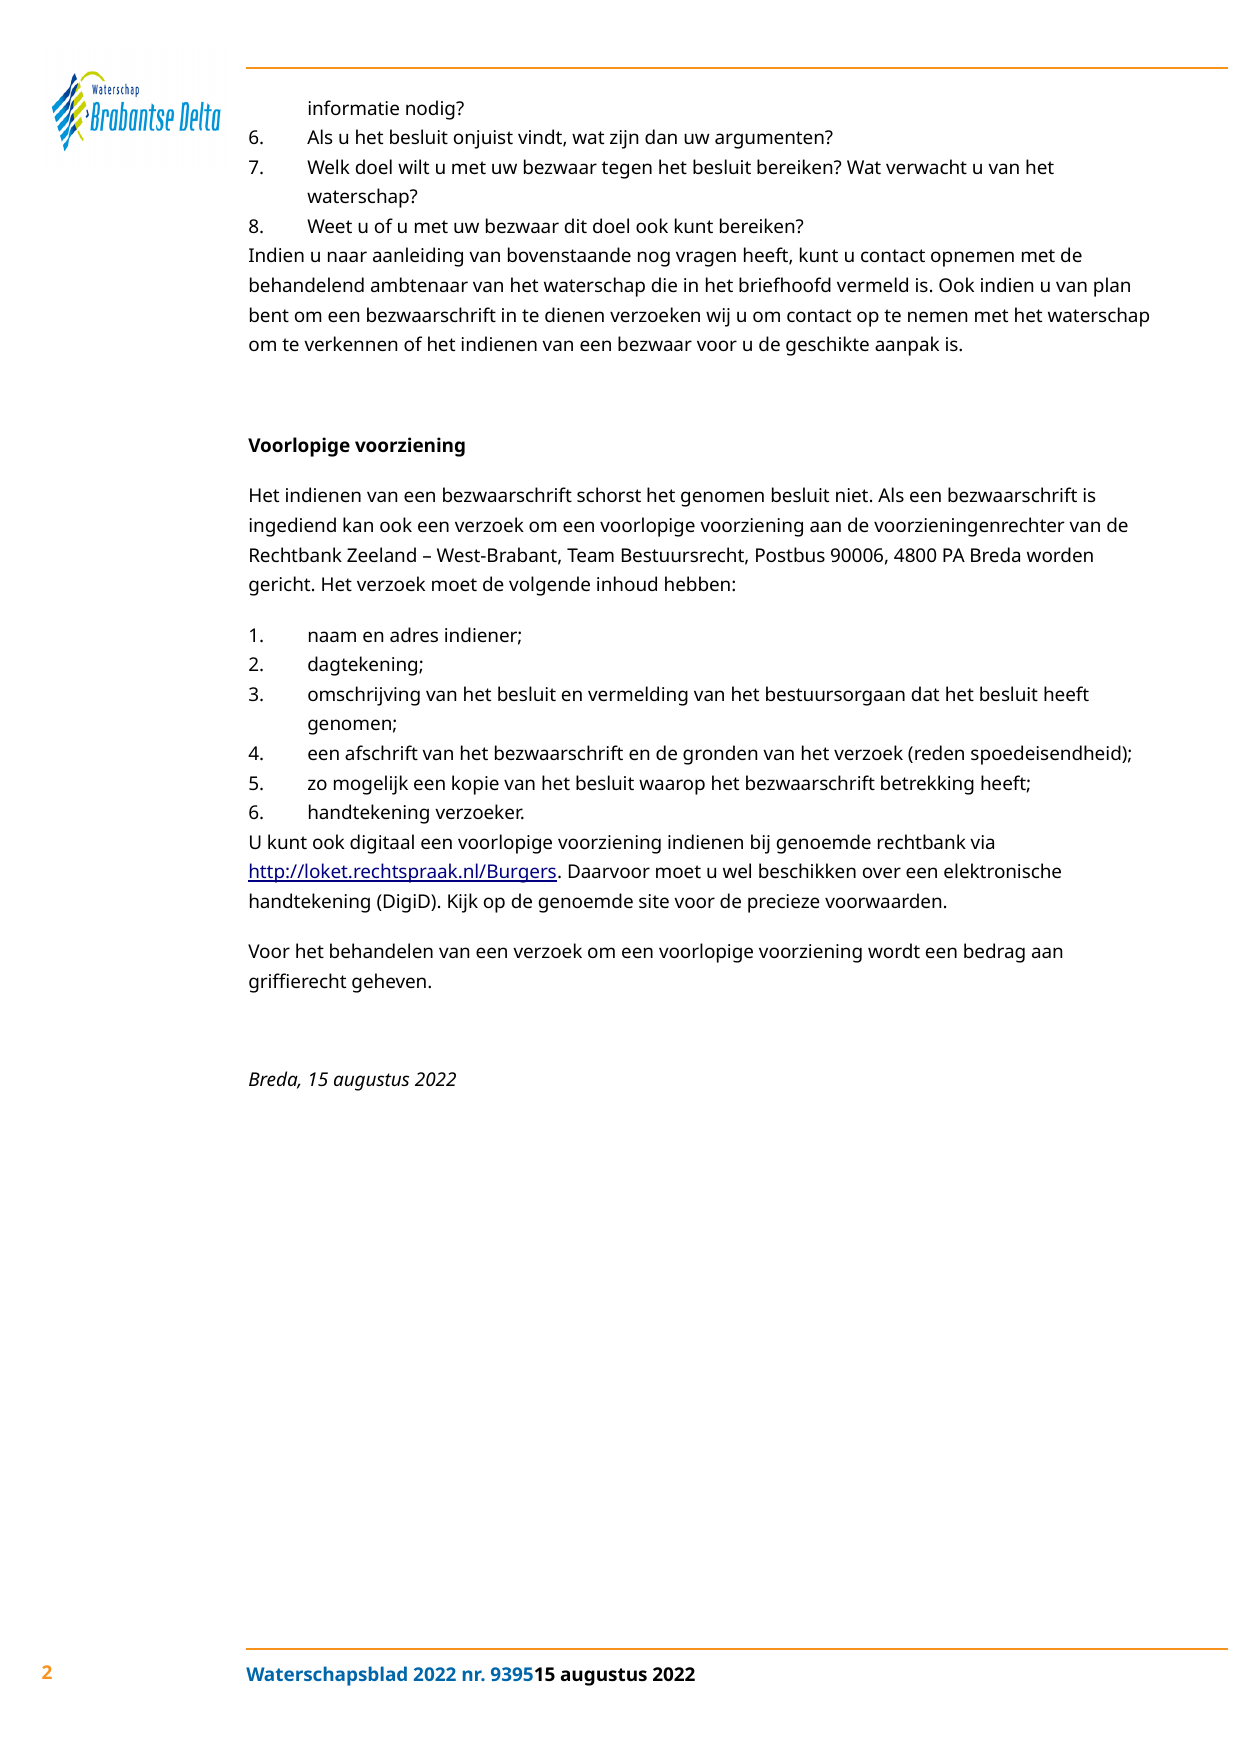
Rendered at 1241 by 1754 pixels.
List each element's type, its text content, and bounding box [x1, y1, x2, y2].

list informatie nodig? [248, 95, 1152, 121]
list naam en adres indiener; [248, 622, 1152, 648]
list omschrijving van het besluit en vermelding van het bestuursorgaan dat het besluit heeft genomen; [248, 681, 1152, 736]
text Indien u naar aanleiding van bovenstaande nog vragen heeft, kunt u contact opnemen met de behandelend ambtenaar van het waterschap die in het briefhoofd vermeld is. Ook indien u van plan bent om een bezwaarschrift in te dienen verzoeken wij u om contact op te nemen met het waterschap om te verkennen of het indienen van een bezwaar voor u de geschikte aanpak is. [248, 243, 1152, 357]
text Breda, 15 augustus 2022 [248, 1066, 1152, 1092]
list Weet u of u met uw bezwaar dit doel ook kunt bereiken? [248, 213, 1152, 239]
list een afschrift van het bezwaarschrift en de gronden van het verzoek (reden spoedeisendheid); [248, 740, 1152, 766]
text U kunt ook digitaal een voorlopige voorziening indienen bij genoemde rechtbank via http://loket.rechtspraak.nl/Burgers. Daarvoor moet u wel beschikken over een elektronische handtekening (DigiD). Kijk op de genoemde site voor de precieze voorwaarden. [248, 829, 1152, 914]
text Voorlopige voorziening [248, 432, 1152, 458]
text Voor het behandelen van een verzoek om een voorlopige voorziening wordt een bedrag aan griffierecht geheven. [248, 938, 1152, 994]
text Het indienen van een bezwaarschrift schorst het genomen besluit niet. Als een bezwaarschrift is ingediend kan ook een verzoek om een voorlopige voorziening aan de voorzieningenrechter van de Rechtbank Zeeland – West-Brabant, Team Bestuursrecht, Postbus 90006, 4800 PA Breda worden gericht. Het verzoek moet de volgende inhoud hebben: [248, 483, 1152, 597]
list zo mogelijk een kopie van het besluit waarop het bezwaarschrift betrekking heeft; [248, 770, 1152, 796]
picture [41, 47, 231, 172]
list Welk doel wilt u met uw bezwaar tegen het besluit bereiken? Wat verwacht u van het waterschap? [248, 154, 1152, 209]
list Als u het besluit onjuist vindt, wat zijn dan uw argumenten? [248, 124, 1152, 150]
list dagtekening; [248, 651, 1152, 677]
list handtekening verzoeker. [248, 799, 1152, 825]
